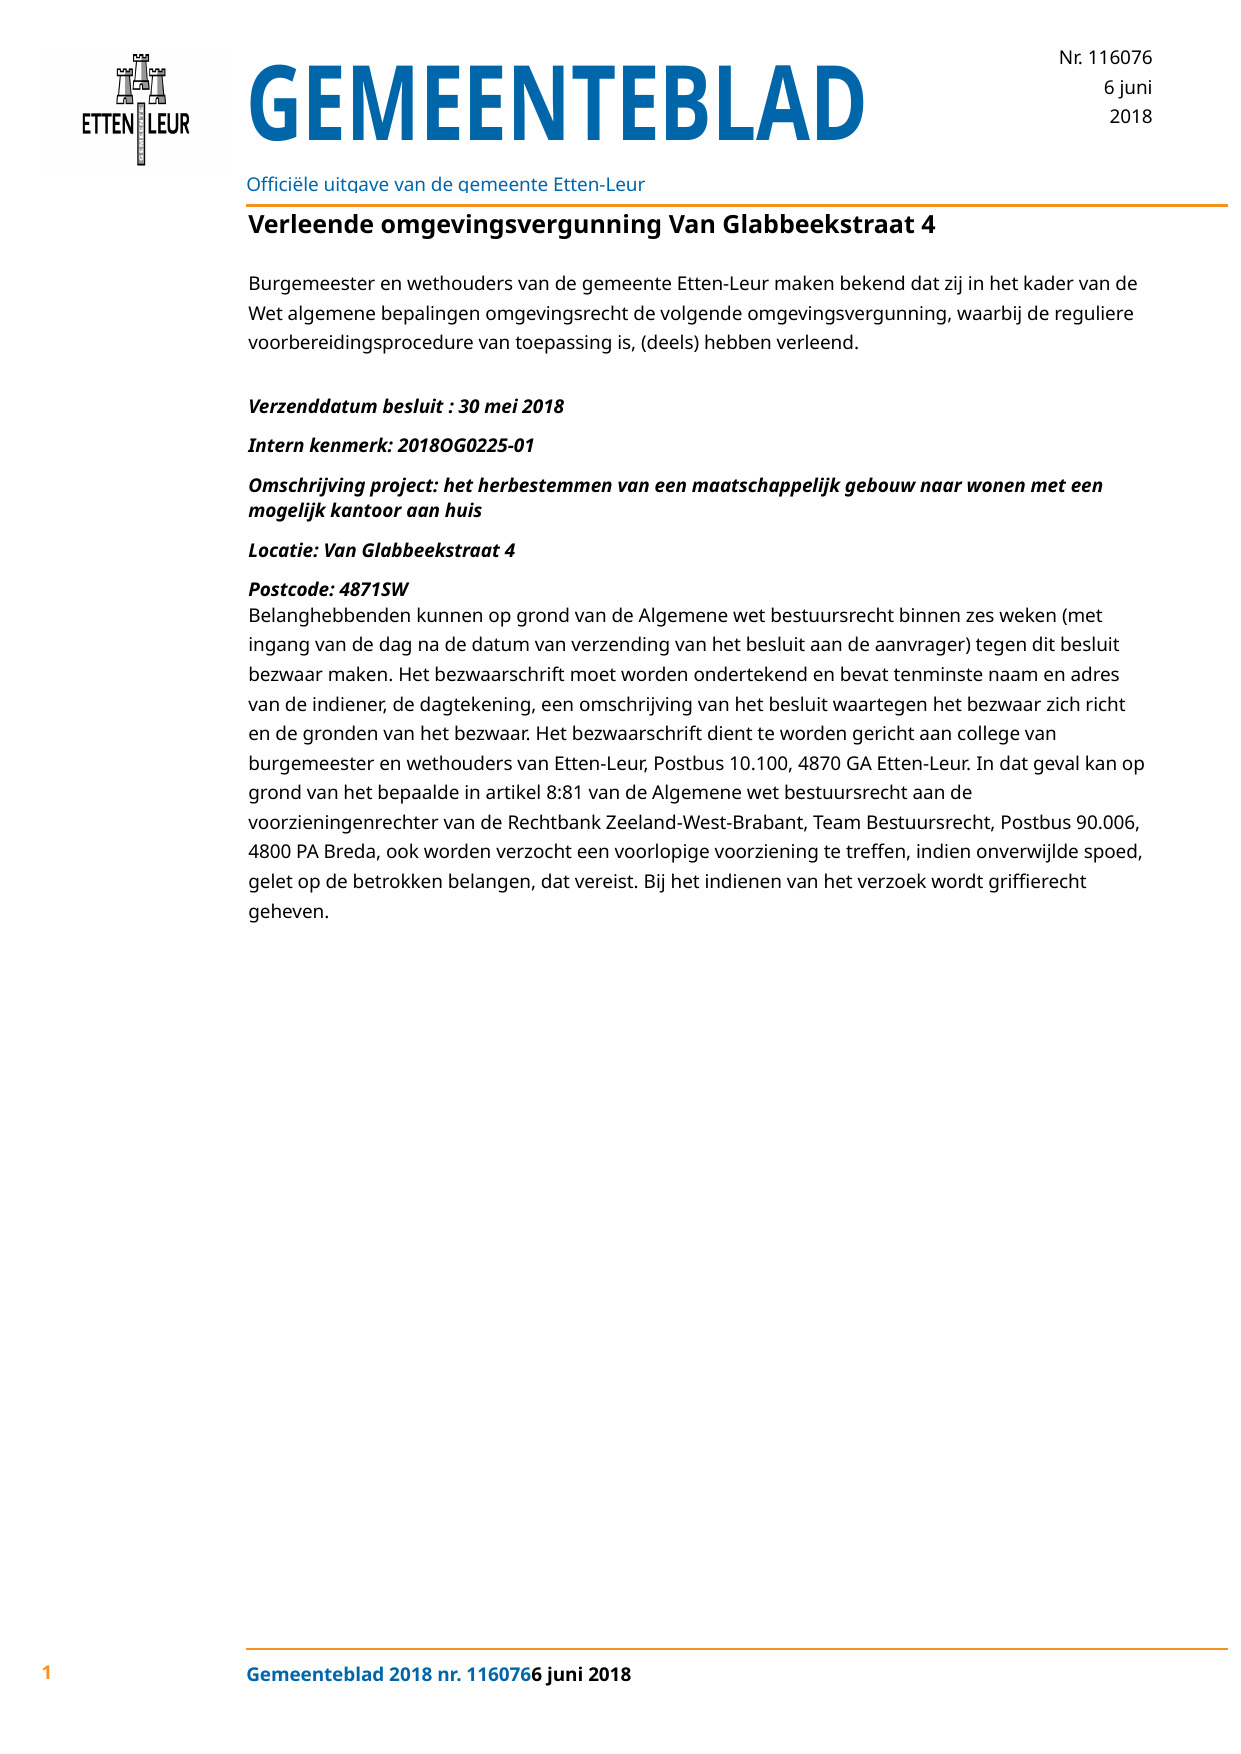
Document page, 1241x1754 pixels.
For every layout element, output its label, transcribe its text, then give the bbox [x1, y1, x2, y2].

text Verzenddatum besluit : 30 mei 2018 [248, 393, 1152, 419]
text Postcode: 4871SW [248, 576, 1152, 602]
text Verleende omgevingsvergunning Van Glabbeekstraat 4 [248, 207, 1152, 241]
picture [41, 47, 231, 172]
text Belanghebbenden kunnen op grond van de Algemene wet bestuursrecht binnen zes weken (met ingang van de dag na de datum van verzending van het besluit aan de aanvrager) tegen dit besluit bezwaar maken. Het bezwaarschrift moet worden ondertekend en bevat tenminste naam en adres van de indiener, de dagtekening, een omschrijving van het besluit waartegen het bezwaar zich richt en de gronden van het bezwaar. Het bezwaarschrift dient te worden gericht aan college van burgemeester en wethouders van Etten-Leur, Postbus 10.100, 4870 GA Etten-Leur. In dat geval kan op grond van het bepaalde in artikel 8:81 van de Algemene wet bestuursrecht aan de voorzieningenrechter van de Rechtbank Zeeland-West-Brabant, Team Bestuursrecht, Postbus 90.006, 4800 PA Breda, ook worden verzocht een voorlopige voorziening te treffen, indien onverwijlde spoed, gelet op de betrokken belangen, dat vereist. Bij het indienen van het verzoek wordt griffierecht geheven. [248, 602, 1152, 923]
text Locatie: Van Glabbeekstraat 4 [248, 537, 1152, 563]
text Intern kenmerk: 2018OG0225-01 [248, 433, 1152, 458]
text Omschrijving project: het herbestemmen van een maatschappelijk gebouw naar wonen met een mogelijk kantoor aan huis [248, 472, 1152, 523]
text Burgemeester en wethouders van de gemeente Etten-Leur maken bekend dat zij in het kader van de Wet algemene bepalingen omgevingsrecht de volgende omgevingsvergunning, waarbij de reguliere voorbereidingsprocedure van toepassing is, (deels) hebben verleend. [248, 270, 1152, 355]
